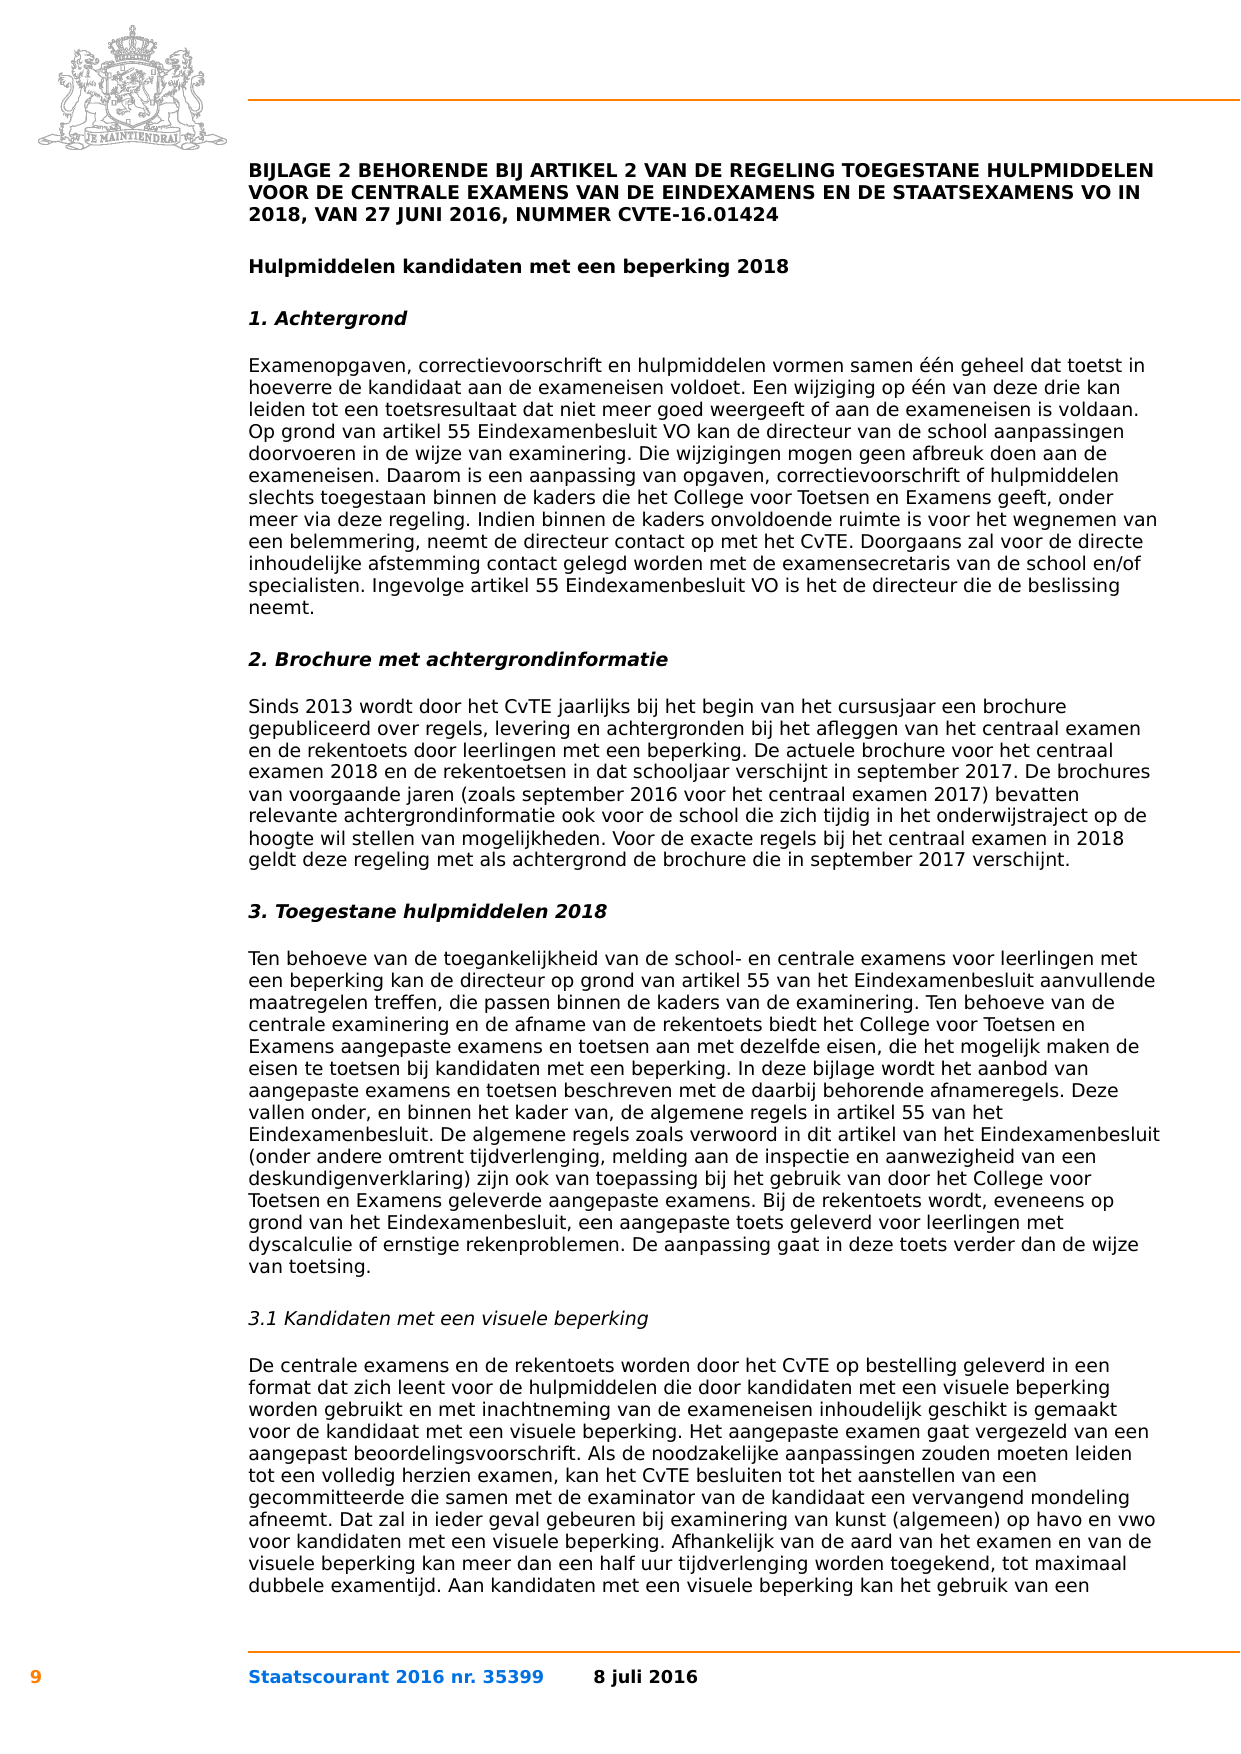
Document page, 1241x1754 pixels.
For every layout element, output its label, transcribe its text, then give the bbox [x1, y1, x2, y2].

subtitle 3.1 Kandidaten met een visuele beperking [248, 1308, 1163, 1330]
text Op grond van artikel 55 Eindexamenbesluit VO kan de directeur van de school aanpassingen doorvoeren in de wijze van examinering. Die wijzigingen mogen geen afbreuk doen aan de exameneisen. Daarom is een aanpassing van opgaven, correctievoorschrift of hulpmiddelen slechts toegestaan binnen de kaders die het College voor Toetsen en Examens geeft, onder meer via deze regeling. Indien binnen de kaders onvoldoende ruimte is voor het wegnemen van een belemmering, neemt de directeur contact op met het CvTE. Doorgaans zal voor de directe inhoudelijke afstemming contact gelegd worden met de examensecretaris van de school en/of specialisten. Ingevolge artikel 55 Eindexamenbesluit VO is het de directeur die de beslissing neemt. [248, 421, 1163, 618]
text Ten behoeve van de toegankelijkheid van de school- en centrale examens voor leerlingen met een beperking kan de directeur op grond van artikel 55 van het Eindexamenbesluit aanvullende maatregelen treffen, die passen binnen de kaders van de examinering. Ten behoeve van de centrale examinering en de afname van de rekentoets biedt het College voor Toetsen en Examens aangepaste examens en toetsen aan met dezelfde eisen, die het mogelijk maken de eisen te toetsen bij kandidaten met een beperking. In deze bijlage wordt het aanbod van aangepaste examens en toetsen beschreven met de daarbij behorende afnameregels. Deze vallen onder, en binnen het kader van, de algemene regels in artikel 55 van het Eindexamenbesluit. De algemene regels zoals verwoord in dit artikel van het Eindexamenbesluit (onder andere omtrent tijdverlenging, melding aan de inspectie en aanwezigheid van een deskundigenverklaring) zijn ook van toepassing bij het gebruik van door het College voor Toetsen en Examens geleverde aangepaste examens. Bij de rekentoets wordt, eveneens op grond van het Eindexamenbesluit, een aangepaste toets geleverd voor leerlingen met dyscalculie of ernstige rekenproblemen. De aanpassing gaat in deze toets verder dan de wijze van toetsing. [248, 948, 1163, 1278]
picture [38, 25, 227, 150]
text Sinds 2013 wordt door het CvTE jaarlijks bij het begin van het cursusjaar een brochure gepubliceerd over regels, levering en achtergronden bij het afleggen van het centraal examen en de rekentoets door leerlingen met een beperking. De actuele brochure voor het centraal examen 2018 en de rekentoetsen in dat schooljaar verschijnt in september 2017. De brochures van voorgaande jaren (zoals september 2016 voor het centraal examen 2017) bevatten relevante achtergrondinformatie ook voor de school die zich tijdig in het onderwijstraject op de hoogte wil stellen van mogelijkheden. Voor de exacte regels bij het centraal examen in 2018 geldt deze regeling met als achtergrond de brochure die in september 2017 verschijnt. [248, 696, 1163, 871]
subtitle Hulpmiddelen kandidaten met een beperking 2018 [248, 256, 1163, 278]
subtitle 1. Achtergrond [248, 308, 1163, 330]
subtitle 3. Toegestane hulpmiddelen 2018 [248, 901, 1163, 923]
subtitle 2. Brochure met achtergrondinformatie [248, 648, 1163, 671]
subtitle BIJLAGE 2 BEHORENDE BIJ ARTIKEL 2 VAN DE REGELING TOEGESTANE HULPMIDDELEN VOOR DE CENTRALE EXAMENS VAN DE EINDEXAMENS EN DE STAATSEXAMENS VO IN 2018, VAN 27 JUNI 2016, NUMMER CVTE-16.01424 [248, 160, 1163, 226]
text Examenopgaven, correctievoorschrift en hulpmiddelen vormen samen één geheel dat toetst in hoeverre de kandidaat aan de exameneisen voldoet. Een wijziging op één van deze drie kan leiden tot een toetsresultaat dat niet meer goed weergeeft of aan de exameneisen is voldaan. [248, 355, 1163, 421]
text De centrale examens en de rekentoets worden door het CvTE op bestelling geleverd in een format dat zich leent voor de hulpmiddelen die door kandidaten met een visuele beperking worden gebruikt en met inachtneming van de exameneisen inhoudelijk geschikt is gemaakt voor de kandidaat met een visuele beperking. Het aangepaste examen gaat vergezeld van een aangepast beoordelingsvoorschrift. Als de noodzakelijke aanpassingen zouden moeten leiden tot een volledig herzien examen, kan het CvTE besluiten tot het aanstellen van een gecommitteerde die samen met de examinator van de kandidaat een vervangend mondeling afneemt. Dat zal in ieder geval gebeuren bij examinering van kunst (algemeen) op havo en vwo voor kandidaten met een visuele beperking. Afhankelijk van de aard van het examen en van de visuele beperking kan meer dan een half uur tijdverlenging worden toegekend, tot maximaal dubbele examentijd. Aan kandidaten met een visuele beperking kan het gebruik van een [248, 1355, 1163, 1597]
